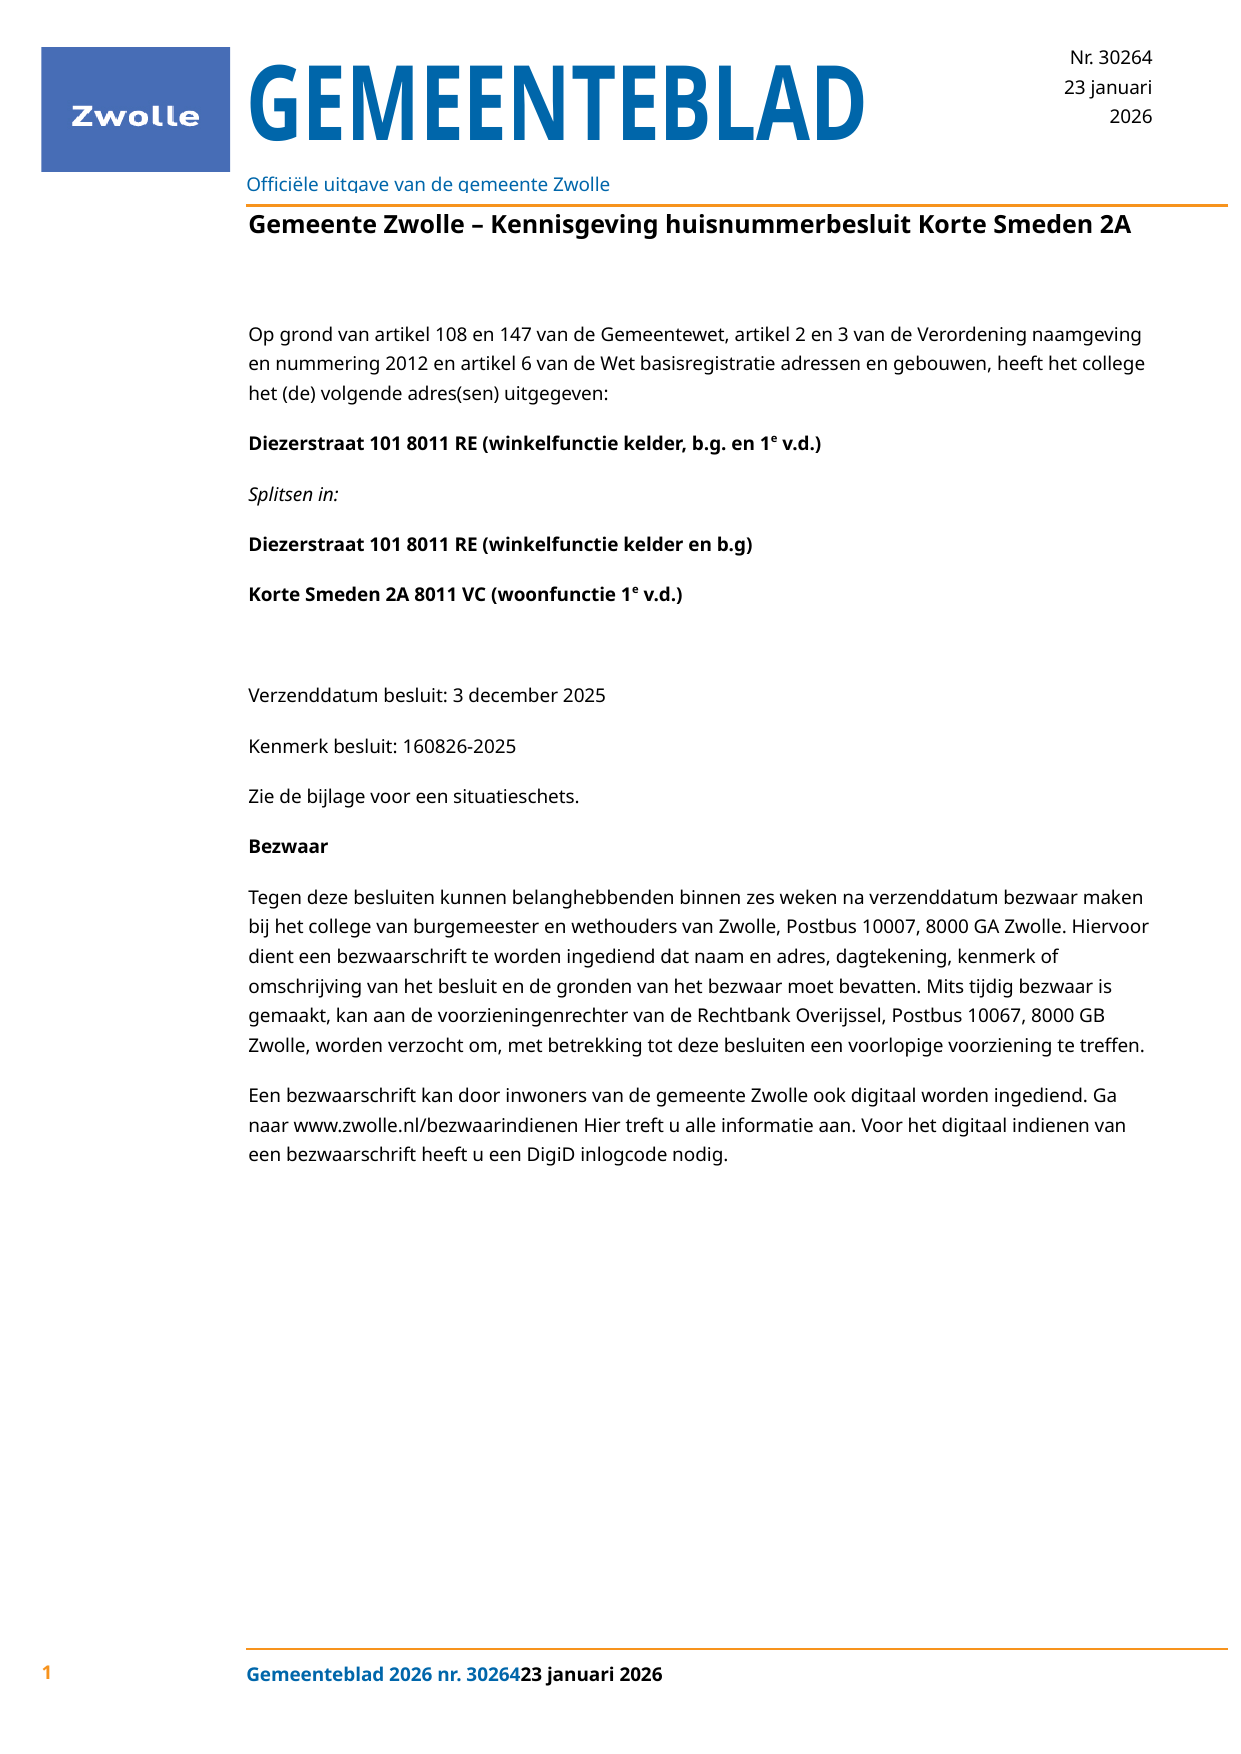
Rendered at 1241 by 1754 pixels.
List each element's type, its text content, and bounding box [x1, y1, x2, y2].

text Gemeente Zwolle – Kennisgeving huisnummerbesluit Korte Smeden 2A [248, 207, 1152, 241]
text Splitsen in: [248, 481, 1152, 506]
text Diezerstraat 101 8011 RE (winkelfunctie kelder en b.g) [248, 531, 1152, 557]
text Op grond van artikel 108 en 147 van de Gemeentewet, artikel 2 en 3 van de Verordening naamgeving en nummering 2012 en artikel 6 van de Wet basisregistratie adressen en gebouwen, heeft het college het (de) volgende adres(sen) uitgegeven: [248, 321, 1152, 406]
text Diezerstraat 101 8011 RE (winkelfunctie kelder, b.g. en 1e v.d.) [248, 430, 1152, 456]
text Verzenddatum besluit: 3 december 2025 [248, 682, 1152, 708]
text Een bezwaarschrift kan door inwoners van de gemeente Zwolle ook digitaal worden ingediend. Ga naar www.zwolle.nl/bezwaarindienen Hier treft u alle informatie aan. Voor het digitaal indienen van een bezwaarschrift heeft u een DigiD inlogcode nodig. [248, 1082, 1152, 1167]
text Kenmerk besluit: 160826-2025 [248, 733, 1152, 758]
text Bezwaar [248, 834, 1152, 859]
picture [41, 47, 231, 172]
text Tegen deze besluiten kunnen belanghebbenden binnen zes weken na verzenddatum bezwaar maken bij het college van burgemeester en wethouders van Zwolle, Postbus 10007, 8000 GA Zwolle. Hiervoor dient een bezwaarschrift te worden ingediend dat naam en adres, dagtekening, kenmerk of omschrijving van het besluit en de gronden van het bezwaar moet bevatten. Mits tijdig bezwaar is gemaakt, kan aan de voorzieningenrechter van de Rechtbank Overijssel, Postbus 10067, 8000 GB Zwolle, worden verzocht om, met betrekking tot deze besluiten een voorlopige voorziening te treffen. [248, 884, 1152, 1058]
text Zie de bijlage voor een situatieschets. [248, 783, 1152, 809]
text Korte Smeden 2A 8011 VC (woonfunctie 1e v.d.) [248, 582, 1152, 607]
